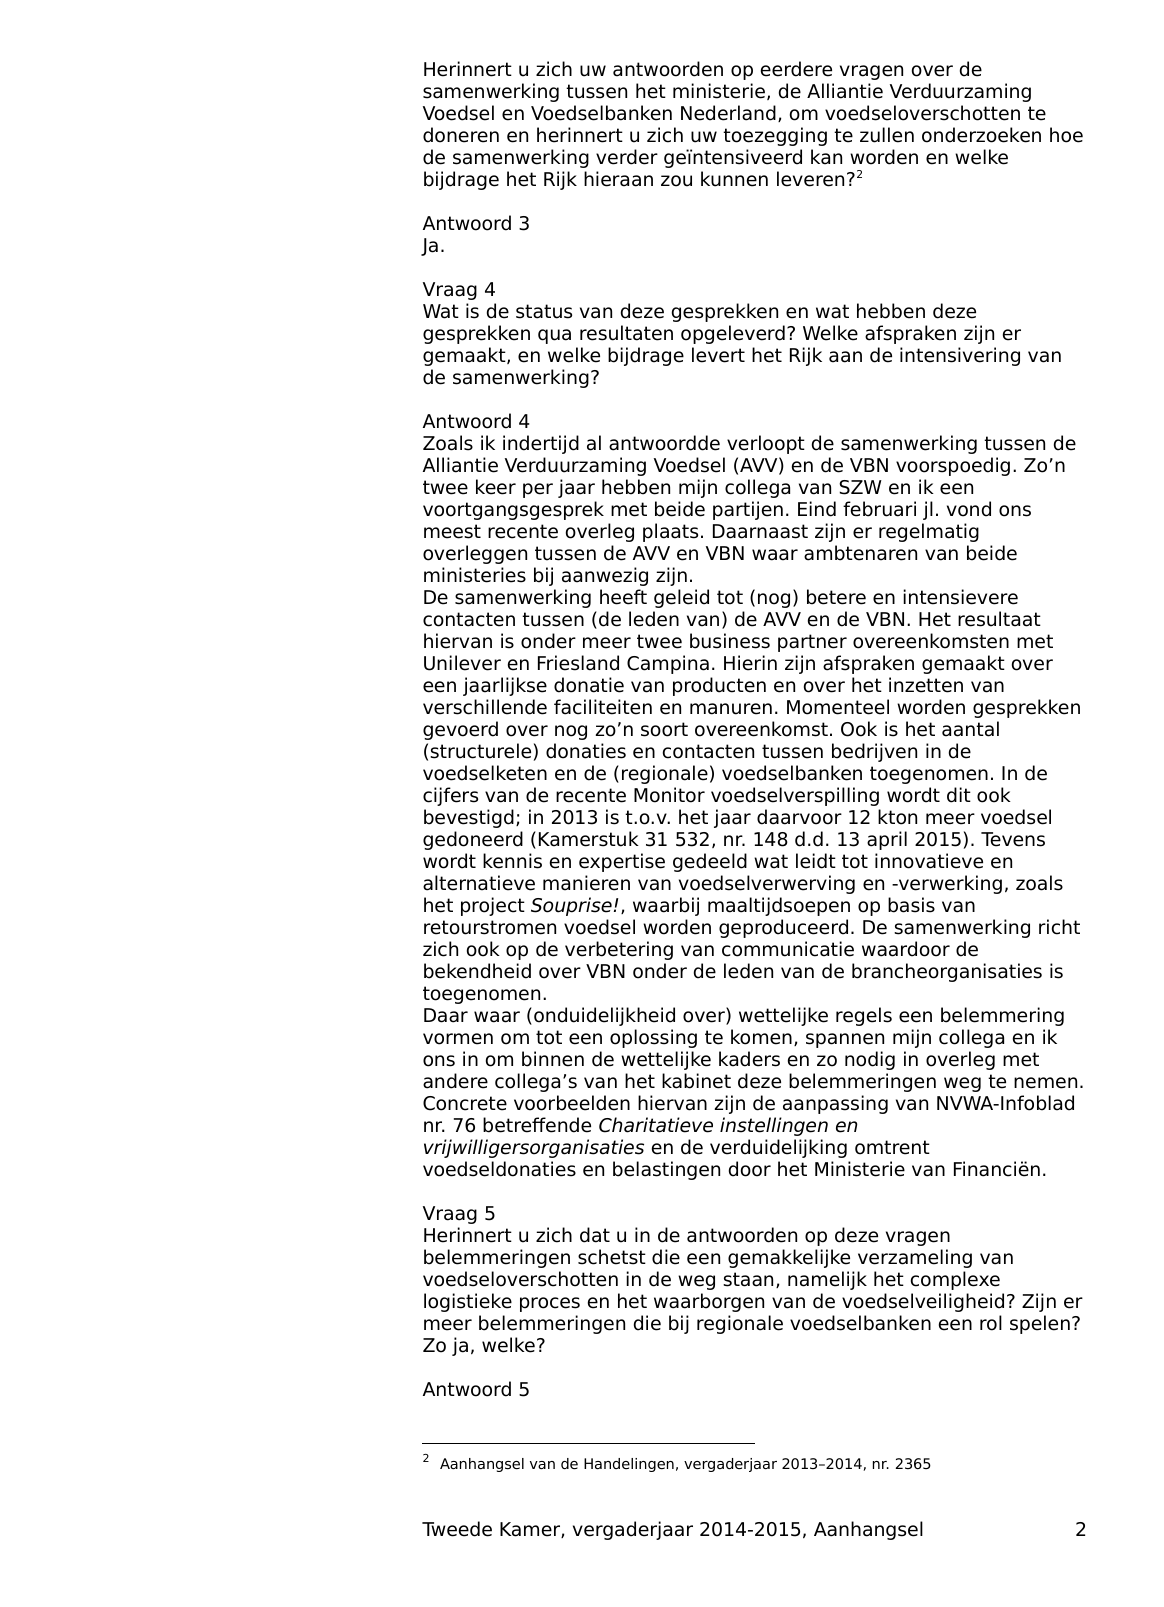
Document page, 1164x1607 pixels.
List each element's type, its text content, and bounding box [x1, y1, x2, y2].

text Antwoord 3 [422, 213, 1087, 235]
text Ja. [422, 235, 1087, 257]
text Aanhangsel van de Handelingen, vergaderjaar 2013–2014, nr. 2365 [422, 1452, 1087, 1474]
text Herinnert u zich uw antwoorden op eerdere vragen over de samenwerking tussen het ministerie, de Alliantie Verduurzaming Voedsel en Voedselbanken Nederland, om voedseloverschotten te doneren en herinnert u zich uw toezegging te zullen onderzoeken hoe de samenwerking verder geïntensiveerd kan worden en welke bijdrage het Rijk hieraan zou kunnen leveren? [422, 59, 1087, 191]
text Antwoord 4 [422, 411, 1087, 433]
text Wat is de status van deze gesprekken en wat hebben deze gesprekken qua resultaten opgeleverd? Welke afspraken zijn er gemaakt, en welke bijdrage levert het Rijk aan de intensivering van de samenwerking? [422, 301, 1087, 389]
text De samenwerking heeft geleid tot (nog) betere en intensievere contacten tussen (de leden van) de AVV en de VBN. Het resultaat hiervan is onder meer twee business partner overeenkomsten met Unilever en Friesland Campina. Hierin zijn afspraken gemaakt over een jaarlijkse donatie van producten en over het inzetten van verschillende faciliteiten en manuren. Momenteel worden gesprekken gevoerd over nog zo’n soort overeenkomst. Ook is het aantal (structurele) donaties en contacten tussen bedrijven in de voedselketen en de (regionale) voedselbanken toegenomen. In de cijfers van de recente Monitor voedselverspilling wordt dit ook bevestigd; in 2013 is t.o.v. het jaar daarvoor 12 kton meer voedsel gedoneerd (Kamerstuk 31 532, nr. 148 d.d. 13 april 2015). Tevens wordt kennis en expertise gedeeld wat leidt tot innovatieve en alternatieve manieren van voedselverwerving en -verwerking, zoals het project Souprise!, waarbij maaltijdsoepen op basis van retourstromen voedsel worden geproduceerd. De samenwerking richt zich ook op de verbetering van communicatie waardoor de bekendheid over VBN onder de leden van de brancheorganisaties is toegenomen. [422, 587, 1087, 1005]
text Vraag 4 [422, 279, 1087, 301]
text Daar waar (onduidelijkheid over) wettelijke regels een belemmering vormen om tot een oplossing te komen, spannen mijn collega en ik ons in om binnen de wettelijke kaders en zo nodig in overleg met andere collega’s van het kabinet deze belemmeringen weg te nemen. Concrete voorbeelden hiervan zijn de aanpassing van NVWA-Infoblad nr. 76 betreffende Charitatieve instellingen en vrijwilligersorganisaties en de verduidelijking omtrent voedseldonaties en belastingen door het Ministerie van Financiën. [422, 1005, 1087, 1181]
text Vraag 5 [422, 1203, 1087, 1225]
text Antwoord 5 [422, 1379, 1087, 1401]
text Herinnert u zich dat u in de antwoorden op deze vragen belemmeringen schetst die een gemakkelijke verzameling van voedseloverschotten in de weg staan, namelijk het complexe logistieke proces en het waarborgen van de voedselveiligheid? Zijn er meer belemmeringen die bij regionale voedselbanken een rol spelen? Zo ja, welke? [422, 1225, 1087, 1357]
text Zoals ik indertijd al antwoordde verloopt de samenwerking tussen de Alliantie Verduurzaming Voedsel (AVV) en de VBN voorspoedig. Zo’n twee keer per jaar hebben mijn collega van SZW en ik een voortgangsgesprek met beide partijen. Eind februari jl. vond ons meest recente overleg plaats. Daarnaast zijn er regelmatig overleggen tussen de AVV en VBN waar ambtenaren van beide ministeries bij aanwezig zijn. [422, 433, 1087, 587]
